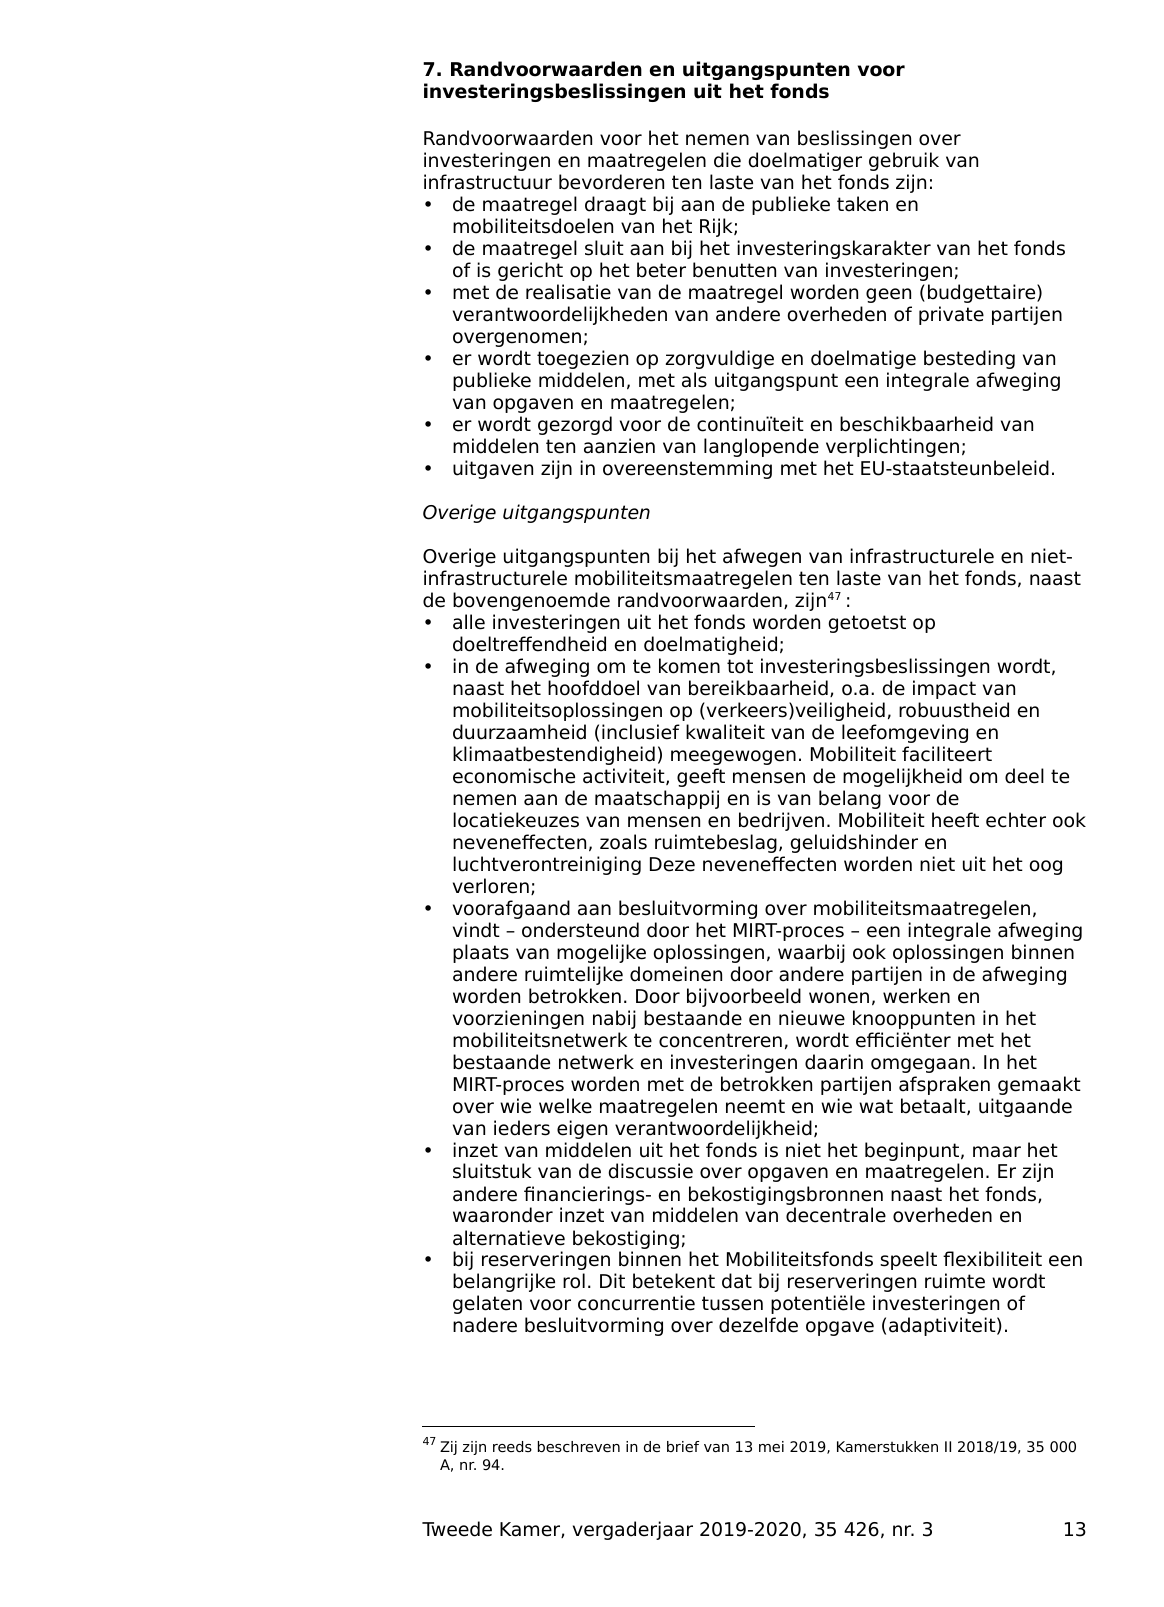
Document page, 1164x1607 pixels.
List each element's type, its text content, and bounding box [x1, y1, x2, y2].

text • de maatregel sluit aan bij het investeringskarakter van het fonds of is gericht op het beter benutten van investeringen; [422, 238, 1087, 282]
text • voorafgaand aan besluitvorming over mobiliteitsmaatregelen, vindt – ondersteund door het MIRT-proces – een integrale afweging plaats van mogelijke oplossingen, waarbij ook oplossingen binnen andere ruimtelijke domeinen door andere partijen in de afweging worden betrokken. Door bijvoorbeeld wonen, werken en voorzieningen nabij bestaande en nieuwe knooppunten in het mobiliteitsnetwerk te concentreren, wordt efficiënter met het bestaande netwerk en investeringen daarin omgegaan. In het MIRT-proces worden met de betrokken partijen afspraken gemaakt over wie welke maatregelen neemt en wie wat betaalt, uitgaande van ieders eigen verantwoordelijkheid; [422, 898, 1087, 1139]
text Zij zijn reeds beschreven in de brief van 13 mei 2019, Kamerstukken II 2018/19, 35 000 A, nr. 94. [422, 1435, 1087, 1474]
text • er wordt gezorgd voor de continuïteit en beschikbaarheid van middelen ten aanzien van langlopende verplichtingen; [422, 414, 1087, 458]
text Randvoorwaarden voor het nemen van beslissingen over investeringen en maatregelen die doelmatiger gebruik van infrastructuur bevorderen ten laste van het fonds zijn: [422, 128, 1087, 194]
text • bij reserveringen binnen het Mobiliteitsfonds speelt flexibiliteit een belangrijke rol. Dit betekent dat bij reserveringen ruimte wordt gelaten voor concurrentie tussen potentiële investeringen of nadere besluitvorming over dezelfde opgave (adaptiviteit). [422, 1249, 1087, 1337]
text • uitgaven zijn in overeenstemming met het EU-staatsteunbeleid. [422, 458, 1087, 480]
text • inzet van middelen uit het fonds is niet het beginpunt, maar het sluitstuk van de discussie over opgaven en maatregelen. Er zijn andere financierings- en bekostigingsbronnen naast het fonds, waaronder inzet van middelen van decentrale overheden en alternatieve bekostiging; [422, 1139, 1087, 1249]
text • met de realisatie van de maatregel worden geen (budgettaire) verantwoordelijkheden van andere overheden of private partijen overgenomen; [422, 282, 1087, 348]
text • er wordt toegezien op zorgvuldige en doelmatige besteding van publieke middelen, met als uitgangspunt een integrale afweging van opgaven en maatregelen; [422, 348, 1087, 414]
text • alle investeringen uit het fonds worden getoetst op doeltreffendheid en doelmatigheid; [422, 612, 1087, 656]
subtitle Overige uitgangspunten [422, 502, 1087, 524]
text • de maatregel draagt bij aan de publieke taken en mobiliteitsdoelen van het Rijk; [422, 194, 1087, 238]
text • in de afweging om te komen tot investeringsbeslissingen wordt, naast het hoofddoel van bereikbaarheid, o.a. de impact van mobiliteitsoplossingen op (verkeers)veiligheid, robuustheid en duurzaamheid (inclusief kwaliteit van de leefomgeving en klimaatbestendigheid) meegewogen. Mobiliteit faciliteert economische activiteit, geeft mensen de mogelijkheid om deel te nemen aan de maatschappij en is van belang voor de locatiekeuzes van mensen en bedrijven. Mobiliteit heeft echter ook neveneffecten, zoals ruimtebeslag, geluidshinder en luchtverontreiniging Deze neveneffecten worden niet uit het oog verloren; [422, 656, 1087, 898]
text Overige uitgangspunten bij het afwegen van infrastructurele en niet-infrastructurele mobiliteitsmaatregelen ten laste van het fonds, naast de bovengenoemde randvoorwaarden, zijn: [422, 546, 1087, 612]
subtitle 7. Randvoorwaarden en uitgangspunten voor investeringsbeslissingen uit het fonds [422, 59, 1087, 103]
